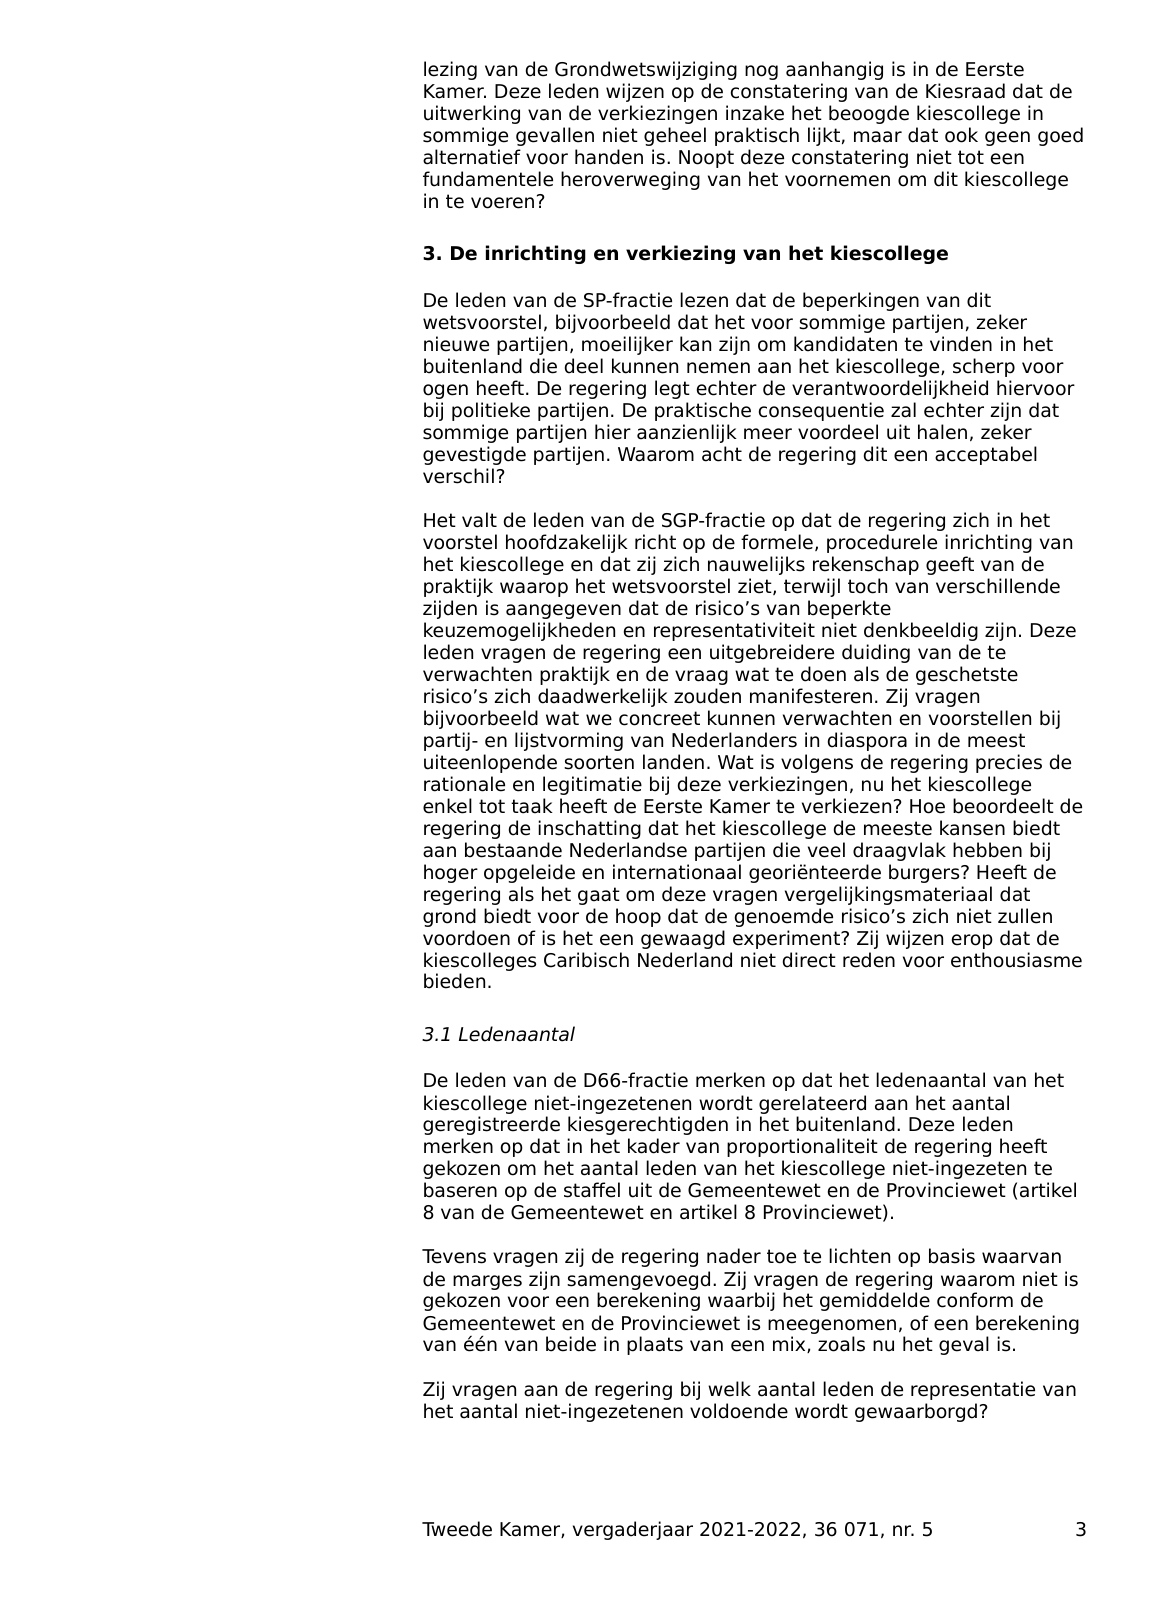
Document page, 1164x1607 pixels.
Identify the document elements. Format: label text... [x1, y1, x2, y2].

text lezing van de Grondwetswijziging nog aanhangig is in de Eerste Kamer. Deze leden wijzen op de constatering van de Kiesraad dat de uitwerking van de verkiezingen inzake het beoogde kiescollege in sommige gevallen niet geheel praktisch lijkt, maar dat ook geen goed alternatief voor handen is. Noopt deze constatering niet tot een fundamentele heroverweging van het voornemen om dit kiescollege in te voeren? [422, 59, 1087, 213]
subtitle 3. De inrichting en verkiezing van het kiescollege [422, 243, 1087, 265]
text De leden van de SP-fractie lezen dat de beperkingen van dit wetsvoorstel, bijvoorbeeld dat het voor sommige partijen, zeker nieuwe partijen, moeilijker kan zijn om kandidaten te vinden in het buitenland die deel kunnen nemen aan het kiescollege, scherp voor ogen heeft. De regering legt echter de verantwoordelijkheid hiervoor bij politieke partijen. De praktische consequentie zal echter zijn dat sommige partijen hier aanzienlijk meer voordeel uit halen, zeker gevestigde partijen. Waarom acht de regering dit een acceptabel verschil? [422, 290, 1087, 488]
text Het valt de leden van de SGP-fractie op dat de regering zich in het voorstel hoofdzakelijk richt op de formele, procedurele inrichting van het kiescollege en dat zij zich nauwelijks rekenschap geeft van de praktijk waarop het wetsvoorstel ziet, terwijl toch van verschillende zijden is aangegeven dat de risico’s van beperkte keuzemogelijkheden en representativiteit niet denkbeeldig zijn. Deze leden vragen de regering een uitgebreidere duiding van de te verwachten praktijk en de vraag wat te doen als de geschetste risico’s zich daadwerkelijk zouden manifesteren. Zij vragen bijvoorbeeld wat we concreet kunnen verwachten en voorstellen bij partij- en lijstvorming van Nederlanders in diaspora in de meest uiteenlopende soorten landen. Wat is volgens de regering precies de rationale en legitimatie bij deze verkiezingen, nu het kiescollege enkel tot taak heeft de Eerste Kamer te verkiezen? Hoe beoordeelt de regering de inschatting dat het kiescollege de meeste kansen biedt aan bestaande Nederlandse partijen die veel draagvlak hebben bij hoger opgeleide en internationaal georiënteerde burgers? Heeft de regering als het gaat om deze vragen vergelijkingsmateriaal dat grond biedt voor de hoop dat de genoemde risico’s zich niet zullen voordoen of is het een gewaagd experiment? Zij wijzen erop dat de kiescolleges Caribisch Nederland niet direct reden voor enthousiasme bieden. [422, 510, 1087, 993]
text Zij vragen aan de regering bij welk aantal leden de representatie van het aantal niet-ingezetenen voldoende wordt gewaarborgd? [422, 1378, 1087, 1422]
text Tevens vragen zij de regering nader toe te lichten op basis waarvan de marges zijn samengevoegd. Zij vragen de regering waarom niet is gekozen voor een berekening waarbij het gemiddelde conform de Gemeentewet en de Provinciewet is meegenomen, of een berekening van één van beide in plaats van een mix, zoals nu het geval is. [422, 1246, 1087, 1356]
subtitle 3.1 Ledenaantal [422, 1023, 1087, 1045]
text De leden van de D66-fractie merken op dat het ledenaantal van het kiescollege niet-ingezetenen wordt gerelateerd aan het aantal geregistreerde kiesgerechtigden in het buitenland. Deze leden merken op dat in het kader van proportionaliteit de regering heeft gekozen om het aantal leden van het kiescollege niet-ingezeten te baseren op de staffel uit de Gemeentewet en de Provinciewet (artikel 8 van de Gemeentewet en artikel 8 Provinciewet). [422, 1070, 1087, 1224]
